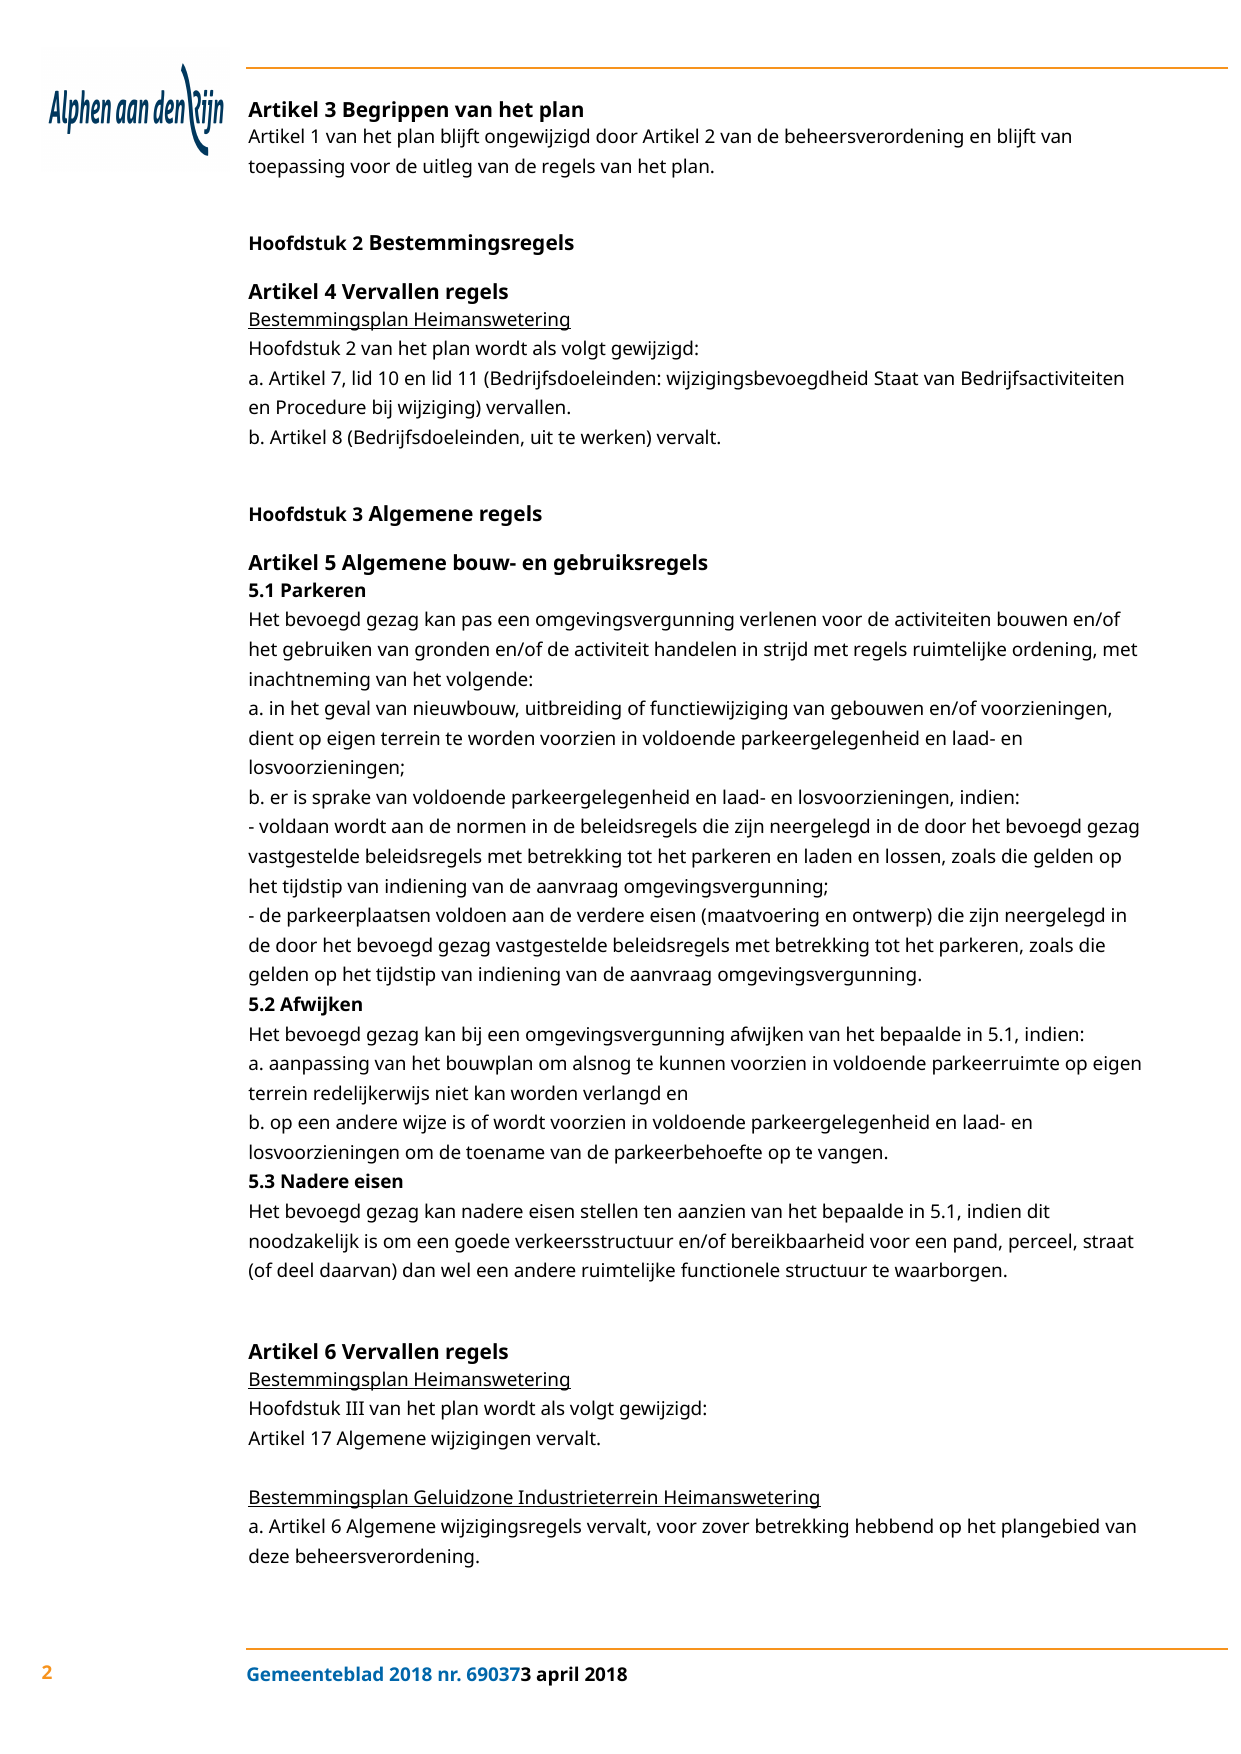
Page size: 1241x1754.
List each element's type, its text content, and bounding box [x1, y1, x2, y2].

text Bestemmingsplan Heimanswetering [248, 1366, 1152, 1392]
text Artikel 1 van het plan blijft ongewijzigd door Artikel 2 van de beheersverordening en blijft van toepassing voor de uitleg van de regels van het plan. [248, 123, 1152, 178]
picture [41, 47, 231, 172]
text Artikel 17 Algemene wijzigingen vervalt. [248, 1425, 1152, 1451]
text Het bevoegd gezag kan pas een omgevingsvergunning verlenen voor de activiteiten bouwen en/of het gebruiken van gronden en/of de activiteit handelen in strijd met regels ruimtelijke ordening, met inachtneming van het volgende: [248, 607, 1152, 691]
text a. aanpassing van het bouwplan om alsnog te kunnen voorzien in voldoende parkeerruimte op eigen terrein redelijkerwijs niet kan worden verlangd en [248, 1050, 1152, 1106]
text Bestemmingsplan Heimanswetering [248, 306, 1152, 331]
text a. Artikel 6 Algemene wijzigingsregels vervalt, voor zover betrekking hebbend op het plangebied van deze beheersverordening. [248, 1514, 1152, 1569]
text - voldaan wordt aan de normen in de beleidsregels die zijn neergelegd in de door het bevoegd gezag vastgestelde beleidsregels met betrekking tot het parkeren en laden en lossen, zoals die gelden op het tijdstip van indiening van de aanvraag omgevingsvergunning; [248, 814, 1152, 898]
text b. Artikel 8 (Bedrijfsdoeleinden, uit te werken) vervalt. [248, 424, 1152, 450]
text Het bevoegd gezag kan nadere eisen stellen ten aanzien van het bepaalde in 5.1, indien dit noodzakelijk is om een goede verkeersstructuur en/of bereikbaarheid voor een pand, perceel, straat (of deel daarvan) dan wel een andere ruimtelijke functionele structuur te waarborgen. [248, 1198, 1152, 1283]
text - de parkeerplaatsen voldoen aan de verdere eisen (maatvoering en ontwerp) die zijn neergelegd in de door het bevoegd gezag vastgestelde beleidsregels met betrekking tot het parkeren, zoals die gelden op het tijdstip van indiening van de aanvraag omgevingsvergunning. [248, 902, 1152, 987]
text 5.3 Nadere eisen [248, 1169, 1152, 1194]
text 5.2 Afwijken [248, 991, 1152, 1017]
text 5.1 Parkeren [248, 577, 1152, 603]
text Artikel 4 Vervallen regels [248, 277, 1152, 306]
text Hoofdstuk 2 Bestemmingsregels [248, 228, 1152, 256]
text b. er is sprake van voldoende parkeergelegenheid en laad- en losvoorzieningen, indien: [248, 784, 1152, 810]
text Artikel 6 Vervallen regels [248, 1337, 1152, 1366]
text Het bevoegd gezag kan bij een omgevingsvergunning afwijken van het bepaalde in 5.1, indien: [248, 1021, 1152, 1046]
text Hoofdstuk III van het plan wordt als volgt gewijzigd: [248, 1395, 1152, 1421]
text Bestemmingsplan Geluidzone Industrieterrein Heimanswetering [248, 1484, 1152, 1510]
text Hoofdstuk 3 Algemene regels [248, 499, 1152, 528]
text a. in het geval van nieuwbouw, uitbreiding of functiewijziging van gebouwen en/of voorzieningen, dient op eigen terrein te worden voorzien in voldoende parkeergelegenheid en laad- en losvoorzieningen; [248, 695, 1152, 780]
text b. op een andere wijze is of wordt voorzien in voldoende parkeergelegenheid en laad- en losvoorzieningen om de toename van de parkeerbehoefte op te vangen. [248, 1109, 1152, 1165]
text Artikel 5 Algemene bouw- en gebruiksregels [248, 548, 1152, 577]
text a. Artikel 7, lid 10 en lid 11 (Bedrijfsdoeleinden: wijzigingsbevoegdheid Staat van Bedrijfsactiviteiten en Procedure bij wijziging) vervallen. [248, 365, 1152, 420]
text Artikel 3 Begrippen van het plan [248, 95, 1152, 123]
text Hoofdstuk 2 van het plan wordt als volgt gewijzigd: [248, 335, 1152, 361]
